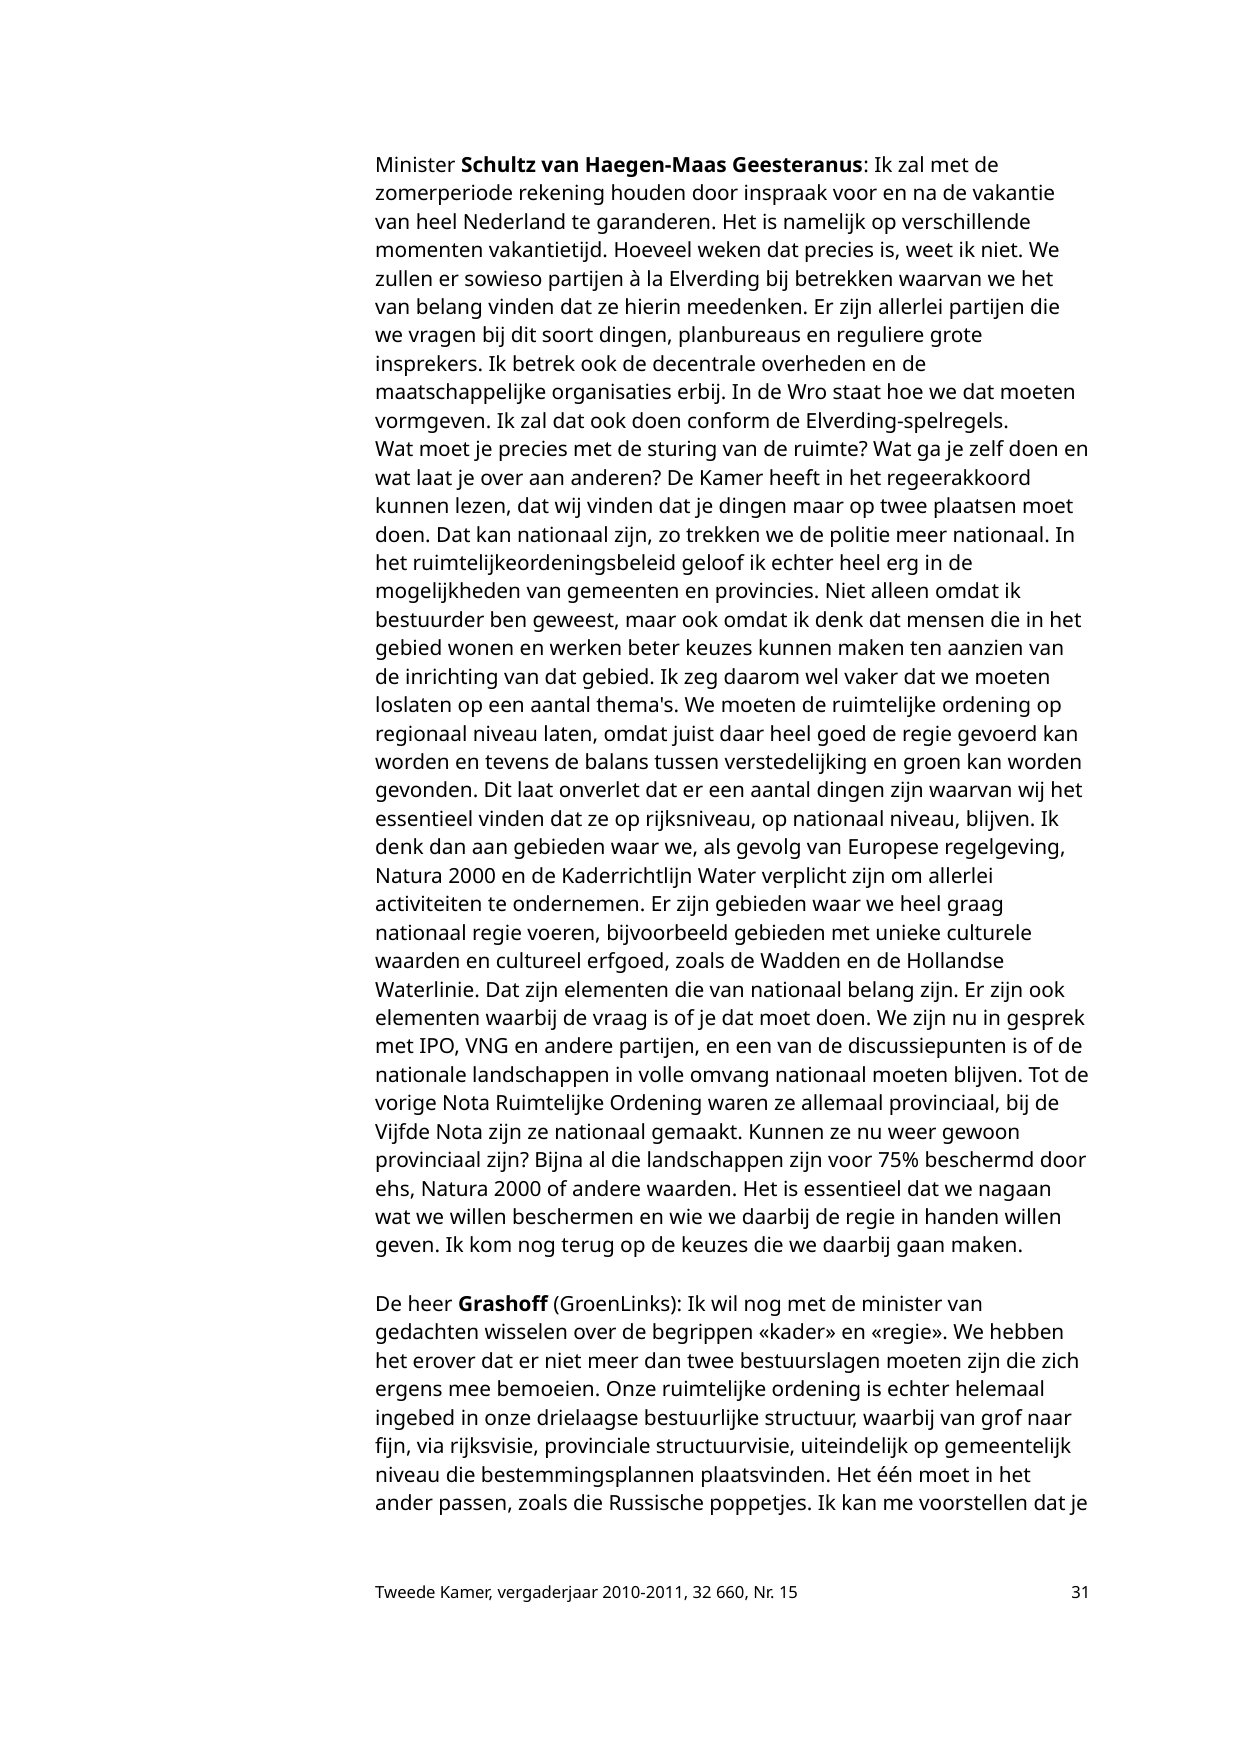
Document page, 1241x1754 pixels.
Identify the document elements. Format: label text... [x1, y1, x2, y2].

text Minister Schultz van Haegen-Maas Geesteranus: Ik zal met de zomerperiode rekening houden door inspraak voor en na de vakantie van heel Nederland te garanderen. Het is namelijk op verschillende momenten vakantietijd. Hoeveel weken dat precies is, weet ik niet. We zullen er sowieso partijen à la Elverding bij betrekken waarvan we het van belang vinden dat ze hierin meedenken. Er zijn allerlei partijen die we vragen bij dit soort dingen, planbureaus en reguliere grote insprekers. Ik betrek ook de decentrale overheden en de maatschappelijke organisaties erbij. In de Wro staat hoe we dat moeten vormgeven. Ik zal dat ook doen conform de Elverding-spelregels. [375, 150, 1090, 434]
text Wat moet je precies met de sturing van de ruimte? Wat ga je zelf doen en wat laat je over aan anderen? De Kamer heeft in het regeerakkoord kunnen lezen, dat wij vinden dat je dingen maar op twee plaatsen moet doen. Dat kan nationaal zijn, zo trekken we de politie meer nationaal. In het ruimtelijkeordeningsbeleid geloof ik echter heel erg in de mogelijkheden van gemeenten en provincies. Niet alleen omdat ik bestuurder ben geweest, maar ook omdat ik denk dat mensen die in het gebied wonen en werken beter keuzes kunnen maken ten aanzien van de inrichting van dat gebied. Ik zeg daarom wel vaker dat we moeten loslaten op een aantal thema's. We moeten de ruimtelijke ordening op regionaal niveau laten, omdat juist daar heel goed de regie gevoerd kan worden en tevens de balans tussen verstedelijking en groen kan worden gevonden. Dit laat onverlet dat er een aantal dingen zijn waarvan wij het essentieel vinden dat ze op rijksniveau, op nationaal niveau, blijven. Ik denk dan aan gebieden waar we, als gevolg van Europese regelgeving, Natura 2000 en de Kaderrichtlijn Water verplicht zijn om allerlei activiteiten te ondernemen. Er zijn gebieden waar we heel graag nationaal regie voeren, bijvoorbeeld gebieden met unieke culturele waarden en cultureel erfgoed, zoals de Wadden en de Hollandse Waterlinie. Dat zijn elementen die van nationaal belang zijn. Er zijn ook elementen waarbij de vraag is of je dat moet doen. We zijn nu in gesprek met IPO, VNG en andere partijen, en een van de discussiepunten is of de nationale landschappen in volle omvang nationaal moeten blijven. Tot de vorige Nota Ruimtelijke Ordening waren ze allemaal provinciaal, bij de Vijfde Nota zijn ze nationaal gemaakt. Kunnen ze nu weer gewoon provinciaal zijn? Bijna al die landschappen zijn voor 75% beschermd door ehs, Natura 2000 of andere waarden. Het is essentieel dat we nagaan wat we willen beschermen en wie we daarbij de regie in handen willen geven. Ik kom nog terug op de keuzes die we daarbij gaan maken. [375, 434, 1090, 1259]
text De heer Grashoff (GroenLinks): Ik wil nog met de minister van gedachten wisselen over de begrippen «kader» en «regie». We hebben het erover dat er niet meer dan twee bestuurslagen moeten zijn die zich ergens mee bemoeien. Onze ruimtelijke ordening is echter helemaal ingebed in onze drielaagse bestuurlijke structuur, waarbij van grof naar fijn, via rijksvisie, provinciale structuurvisie, uiteindelijk op gemeentelijk niveau die bestemmingsplannen plaatsvinden. Het één moet in het ander passen, zoals die Russische poppetjes. Ik kan me voorstellen dat je [375, 1289, 1090, 1517]
